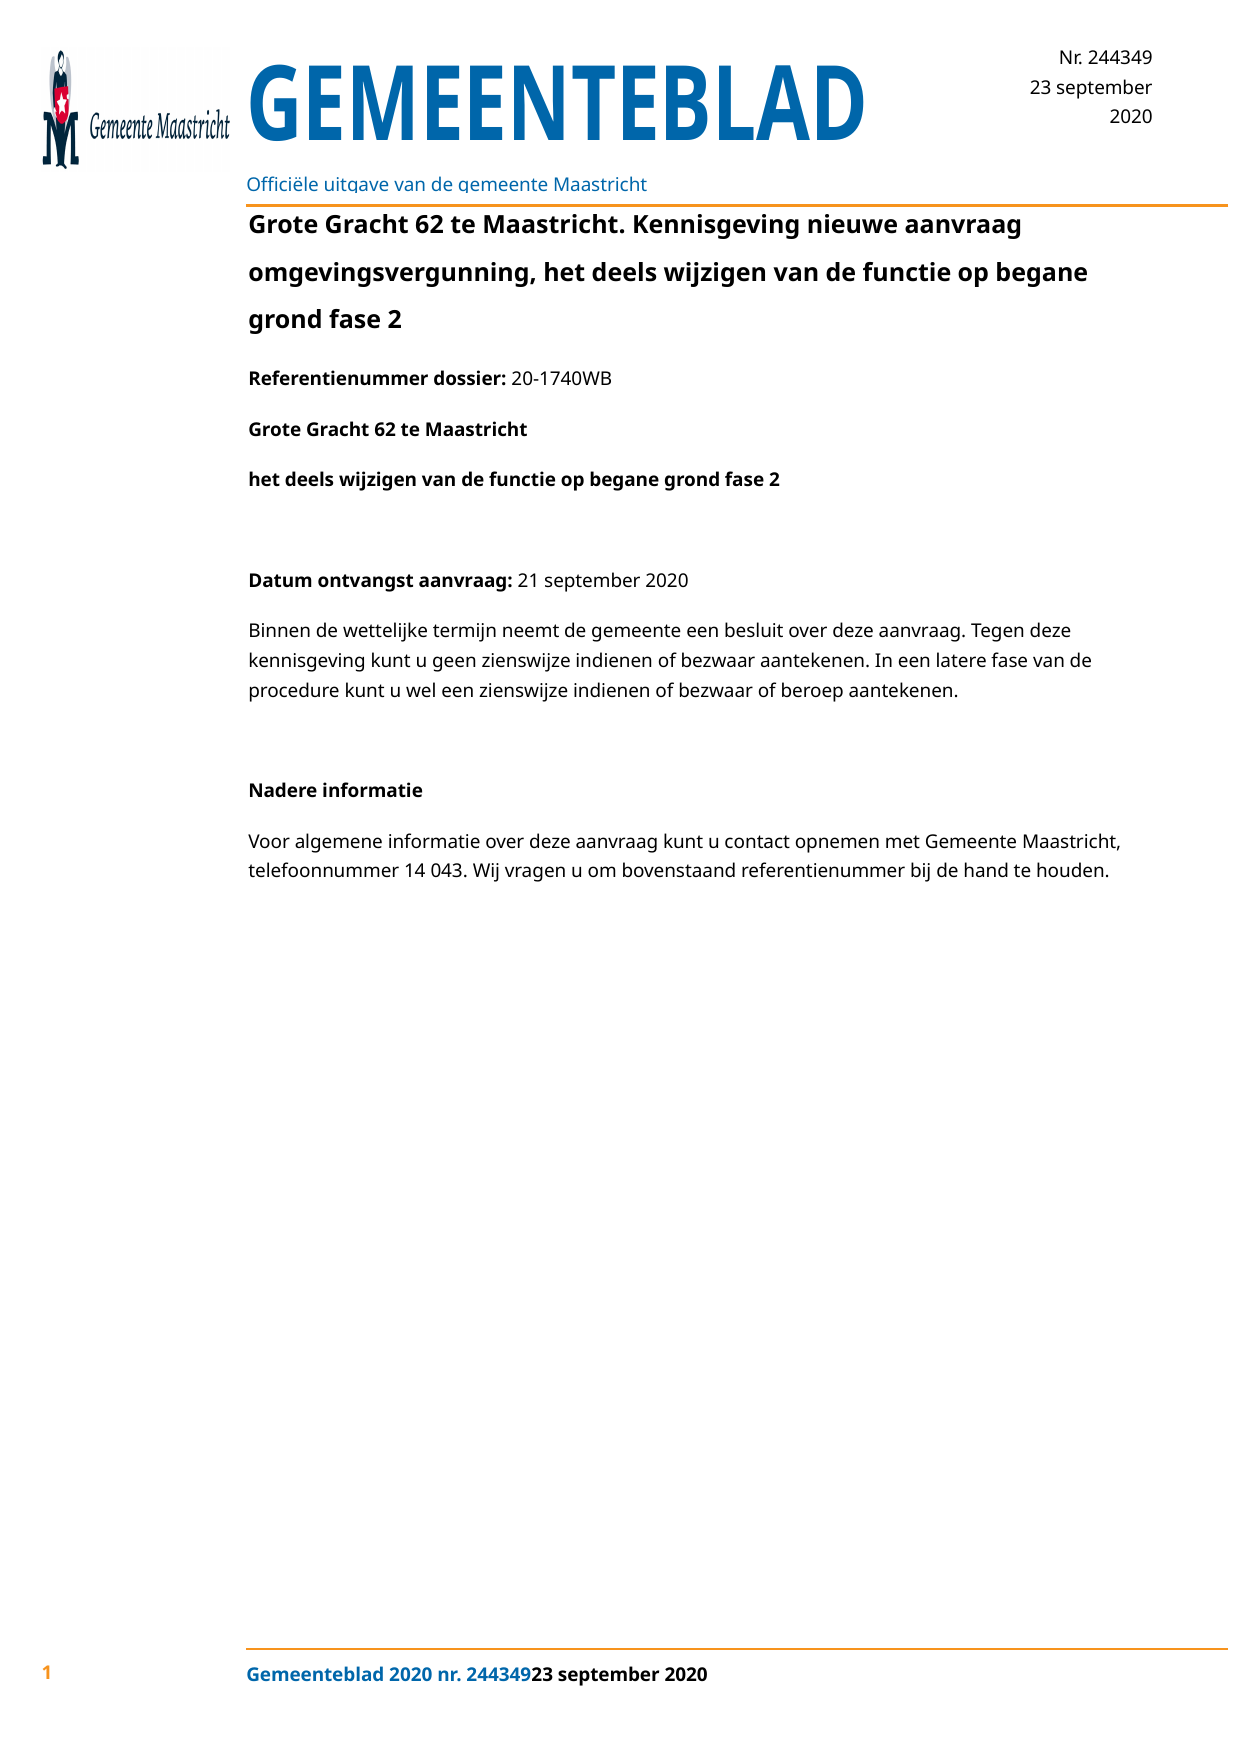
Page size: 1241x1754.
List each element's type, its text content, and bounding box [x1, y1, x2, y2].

text Referentienummer dossier: 20-1740WB [248, 366, 1152, 391]
text Grote Gracht 62 te Maastricht. Kennisgeving nieuwe aanvraag omgevingsvergunning, het deels wijzigen van de functie op begane grond fase 2 [248, 207, 1152, 336]
text Grote Gracht 62 te Maastricht [248, 416, 1152, 442]
text het deels wijzigen van de functie op begane grond fase 2 [248, 466, 1152, 492]
text Datum ontvangst aanvraag: 21 september 2020 [248, 567, 1152, 593]
text Nadere informatie [248, 778, 1152, 803]
text Binnen de wettelijke termijn neemt de gemeente een besluit over deze aanvraag. Tegen deze kennisgeving kunt u geen zienswijze indienen of bezwaar aantekenen. In een latere fase van de procedure kunt u wel een zienswijze indienen of bezwaar of beroep aantekenen. [248, 618, 1152, 702]
text Voor algemene informatie over deze aanvraag kunt u contact opnemen met Gemeente Maastricht, telefoonnummer 14 043. Wij vragen u om bovenstaand referentienummer bij de hand te houden. [248, 828, 1152, 883]
picture [41, 47, 231, 172]
